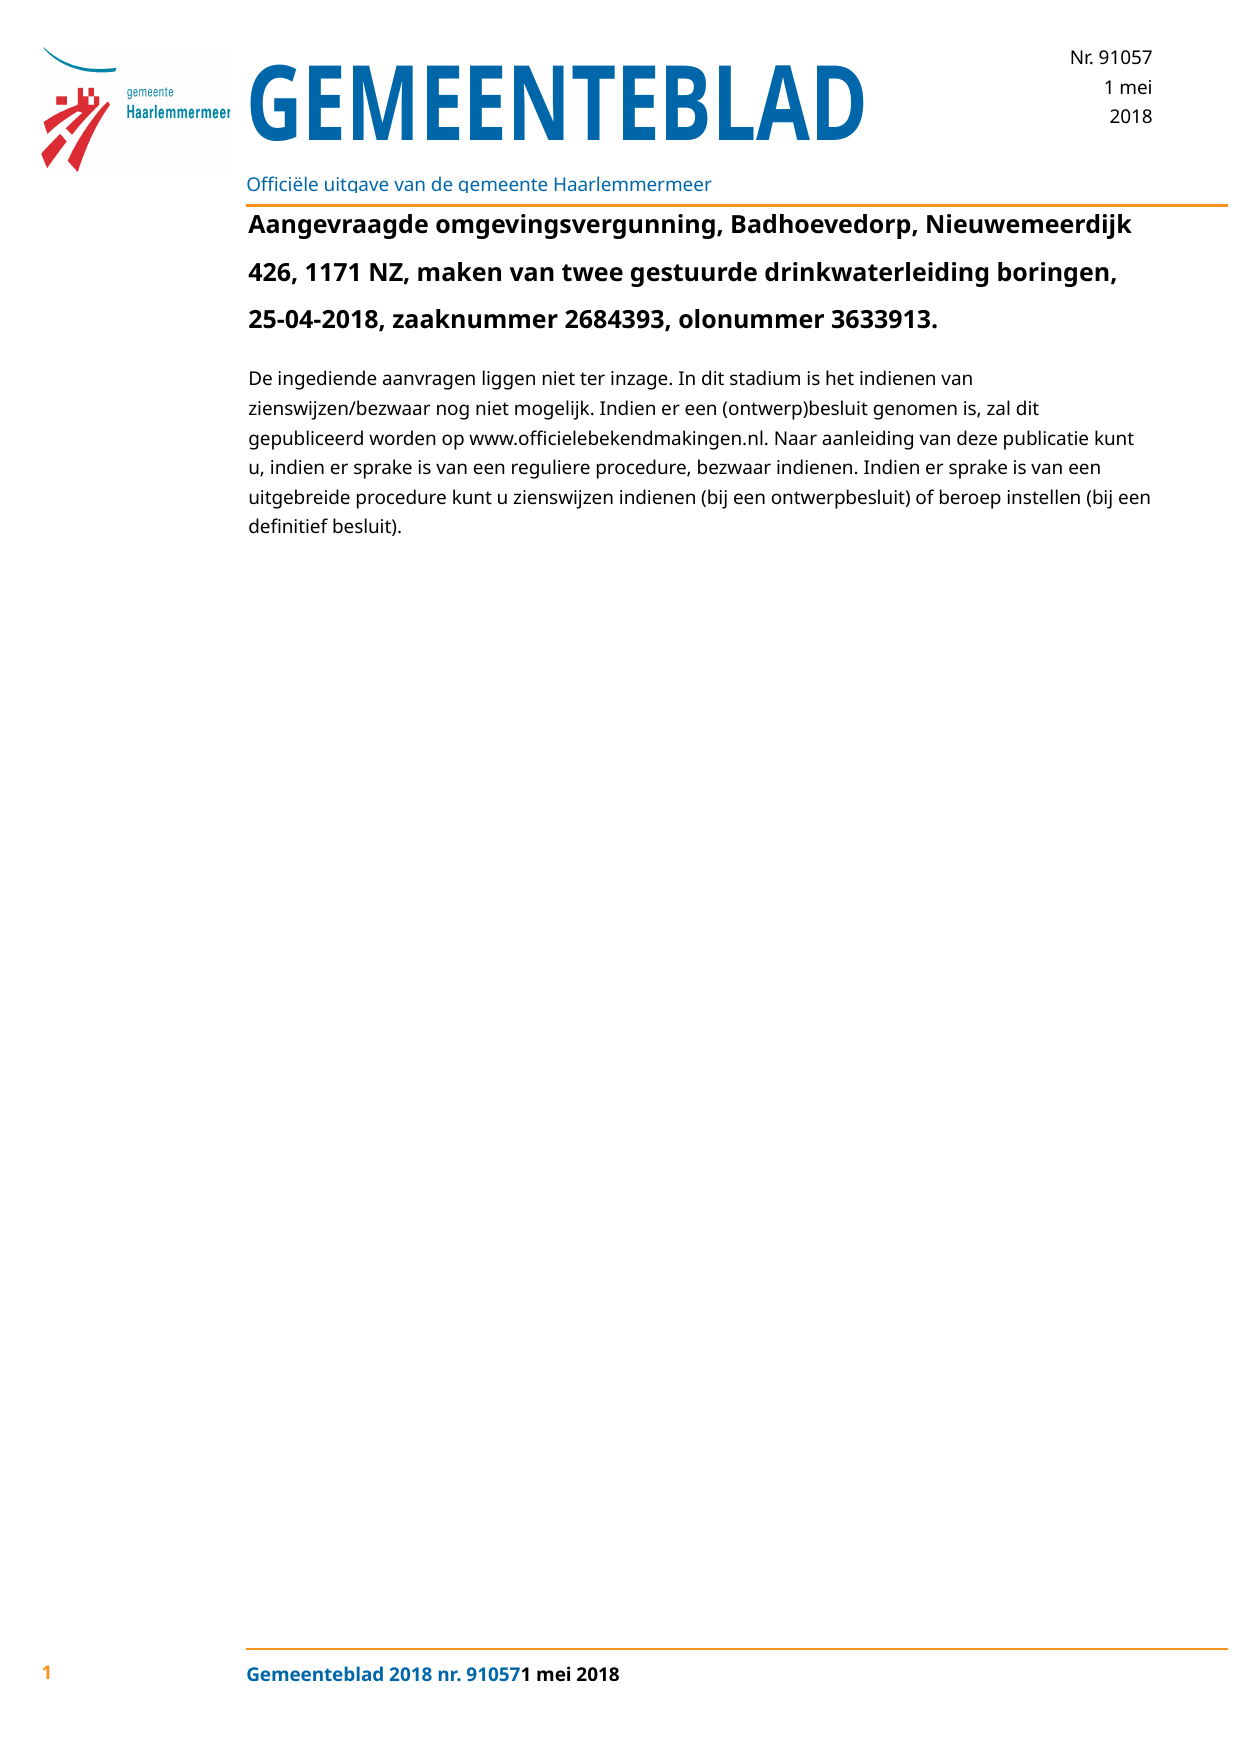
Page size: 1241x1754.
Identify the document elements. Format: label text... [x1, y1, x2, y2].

text De ingediende aanvragen liggen niet ter inzage. In dit stadium is het indienen van zienswijzen/bezwaar nog niet mogelijk. Indien er een (ontwerp)besluit genomen is, zal dit gepubliceerd worden op www.officielebekendmakingen.nl. Naar aanleiding van deze publicatie kunt u, indien er sprake is van een reguliere procedure, bezwaar indienen. Indien er sprake is van een uitgebreide procedure kunt u zienswijzen indienen (bij een ontwerpbesluit) of beroep instellen (bij een definitief besluit). [248, 366, 1152, 539]
text Aangevraagde omgevingsvergunning, Badhoevedorp, Nieuwemeerdijk 426, 1171 NZ, maken van twee gestuurde drinkwaterleiding boringen, 25-04-2018, zaaknummer 2684393, olonummer 3633913. [248, 207, 1152, 336]
picture [41, 47, 231, 172]
